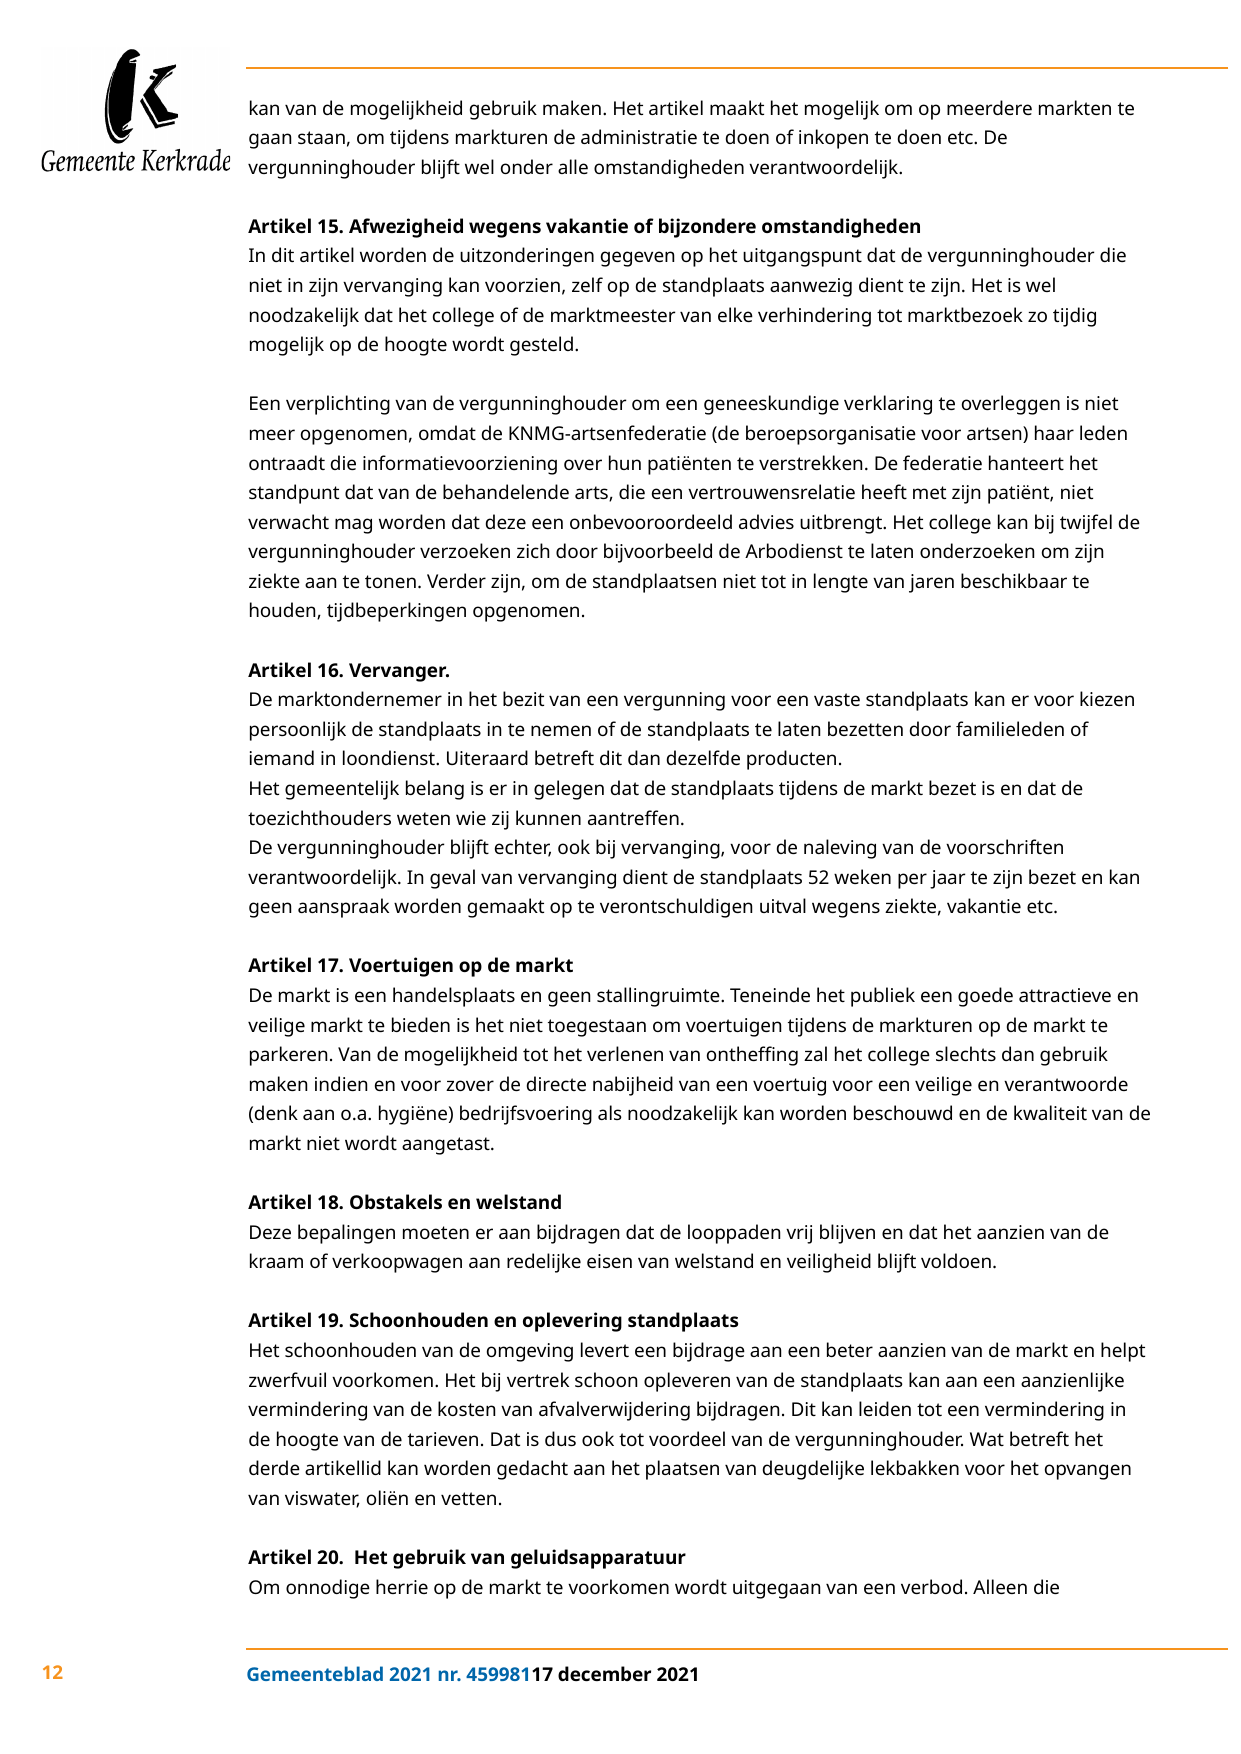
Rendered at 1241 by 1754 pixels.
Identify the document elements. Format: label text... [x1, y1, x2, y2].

text Artikel 20. Het gebruik van geluidsapparatuur [248, 1544, 1152, 1570]
text Het gemeentelijk belang is er in gelegen dat de standplaats tijdens de markt bezet is en dat de toezichthouders weten wie zij kunnen aantreffen. [248, 775, 1152, 831]
text De vergunninghouder blijft echter, ook bij vervanging, voor de naleving van de voorschriften verantwoordelijk. In geval van vervanging dient de standplaats 52 weken per jaar te zijn bezet en kan geen aanspraak worden gemaakt op te verontschuldigen uitval wegens ziekte, vakantie etc. [248, 834, 1152, 919]
text In dit artikel worden de uitzonderingen gegeven op het uitgangspunt dat de vergunninghouder die niet in zijn vervanging kan voorzien, zelf op de standplaats aanwezig dient te zijn. Het is wel noodzakelijk dat het college of de marktmeester van elke verhindering tot marktbezoek zo tijdig mogelijk op de hoogte wordt gesteld. [248, 243, 1152, 357]
text Artikel 15. Afwezigheid wegens vakantie of bijzondere omstandigheden [248, 213, 1152, 239]
picture [41, 47, 231, 172]
text kan van de mogelijkheid gebruik maken. Het artikel maakt het mogelijk om op meerdere markten te gaan staan, om tijdens markturen de administratie te doen of inkopen te doen etc. De vergunninghouder blijft wel onder alle omstandigheden verantwoordelijk. [248, 95, 1152, 180]
text Artikel 19. Schoonhouden en oplevering standplaats [248, 1308, 1152, 1333]
text De markt is een handelsplaats en geen stallingruimte. Teneinde het publiek een goede attractieve en veilige markt te bieden is het niet toegestaan om voertuigen tijdens de markturen op de markt te parkeren. Van de mogelijkheid tot het verlenen van ontheffing zal het college slechts dan gebruik maken indien en voor zover de directe nabijheid van een voertuig voor een veilige en verantwoorde (denk aan o.a. hygiëne) bedrijfsvoering als noodzakelijk kan worden beschouwd en de kwaliteit van de markt niet wordt aangetast. [248, 982, 1152, 1156]
text Het schoonhouden van de omgeving levert een bijdrage aan een beter aanzien van de markt en helpt zwerfvuil voorkomen. Het bij vertrek schoon opleveren van de standplaats kan aan een aanzienlijke vermindering van de kosten van afvalverwijdering bijdragen. Dit kan leiden tot een vermindering in de hoogte van de tarieven. Dat is dus ook tot voordeel van de vergunninghouder. Wat betreft het derde artikellid kan worden gedacht aan het plaatsen van deugdelijke lekbakken voor het opvangen van viswater, oliën en vetten. [248, 1337, 1152, 1511]
text Een verplichting van de vergunninghouder om een geneeskundige verklaring te overleggen is niet meer opgenomen, omdat de KNMG-artsenfederatie (de beroepsorganisatie voor artsen) haar leden ontraadt die informatievoorziening over hun patiënten te verstrekken. De federatie hanteert het standpunt dat van de behandelende arts, die een vertrouwensrelatie heeft met zijn patiënt, niet verwacht mag worden dat deze een onbevooroordeeld advies uitbrengt. Het college kan bij twijfel de vergunninghouder verzoeken zich door bijvoorbeeld de Arbodienst te laten onderzoeken om zijn ziekte aan te tonen. Verder zijn, om de standplaatsen niet tot in lengte van jaren beschikbaar te houden, tijdbeperkingen opgenomen. [248, 391, 1152, 623]
text Deze bepalingen moeten er aan bijdragen dat de looppaden vrij blijven en dat het aanzien van de kraam of verkoopwagen aan redelijke eisen van welstand en veiligheid blijft voldoen. [248, 1219, 1152, 1274]
text Artikel 18. Obstakels en welstand [248, 1189, 1152, 1215]
text De marktondernemer in het bezit van een vergunning voor een vaste standplaats kan er voor kiezen persoonlijk de standplaats in te nemen of de standplaats te laten bezetten door familieleden of iemand in loondienst. Uiteraard betreft dit dan dezelfde producten. [248, 686, 1152, 771]
text Artikel 17. Voertuigen op de markt [248, 953, 1152, 978]
text Om onnodige herrie op de markt te voorkomen wordt uitgegaan van een verbod. Alleen die [248, 1574, 1152, 1600]
text Artikel 16. Vervanger. [248, 657, 1152, 683]
